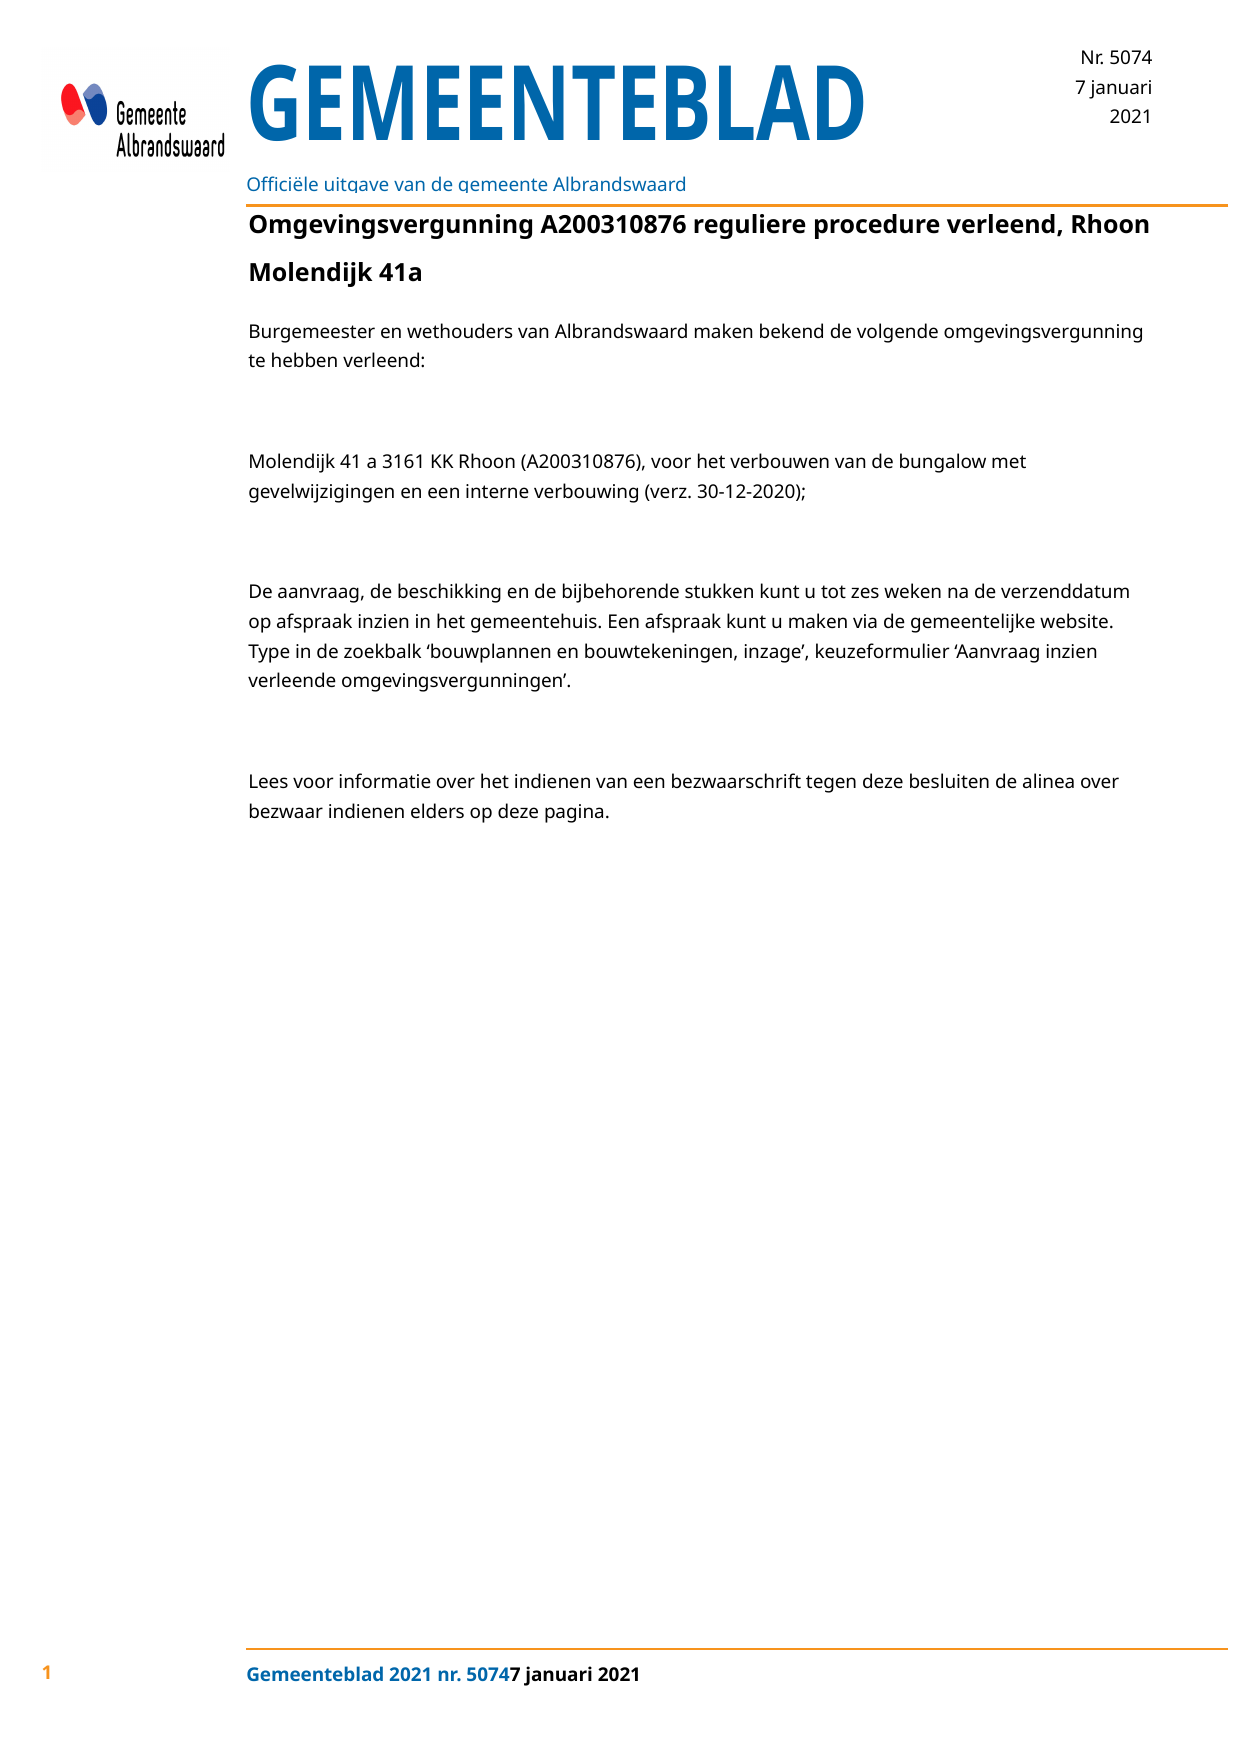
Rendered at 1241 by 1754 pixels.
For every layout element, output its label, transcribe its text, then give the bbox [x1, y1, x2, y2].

text Molendijk 41 a 3161 KK Rhoon (A200310876), voor het verbouwen van de bungalow met gevelwijzigingen en een interne verbouwing (verz. 30-12-2020); [248, 448, 1152, 504]
text De aanvraag, de beschikking en de bijbehorende stukken kunt u tot zes weken na de verzenddatum op afspraak inzien in het gemeentehuis. Een afspraak kunt u maken via de gemeentelijke website. Type in de zoekbalk ‘bouwplannen en bouwtekeningen, inzage’, keuzeformulier ‘Aanvraag inzien verleende omgevingsvergunningen’. [248, 579, 1152, 693]
text Omgevingsvergunning A200310876 reguliere procedure verleend, Rhoon Molendijk 41a [248, 207, 1152, 288]
text Lees voor informatie over het indienen van een bezwaarschrift tegen deze besluiten de alinea over bezwaar indienen elders op deze pagina. [248, 768, 1152, 824]
picture [41, 47, 231, 172]
text Burgemeester en wethouders van Albrandswaard maken bekend de volgende omgevingsvergunning te hebben verleend: [248, 318, 1152, 373]
